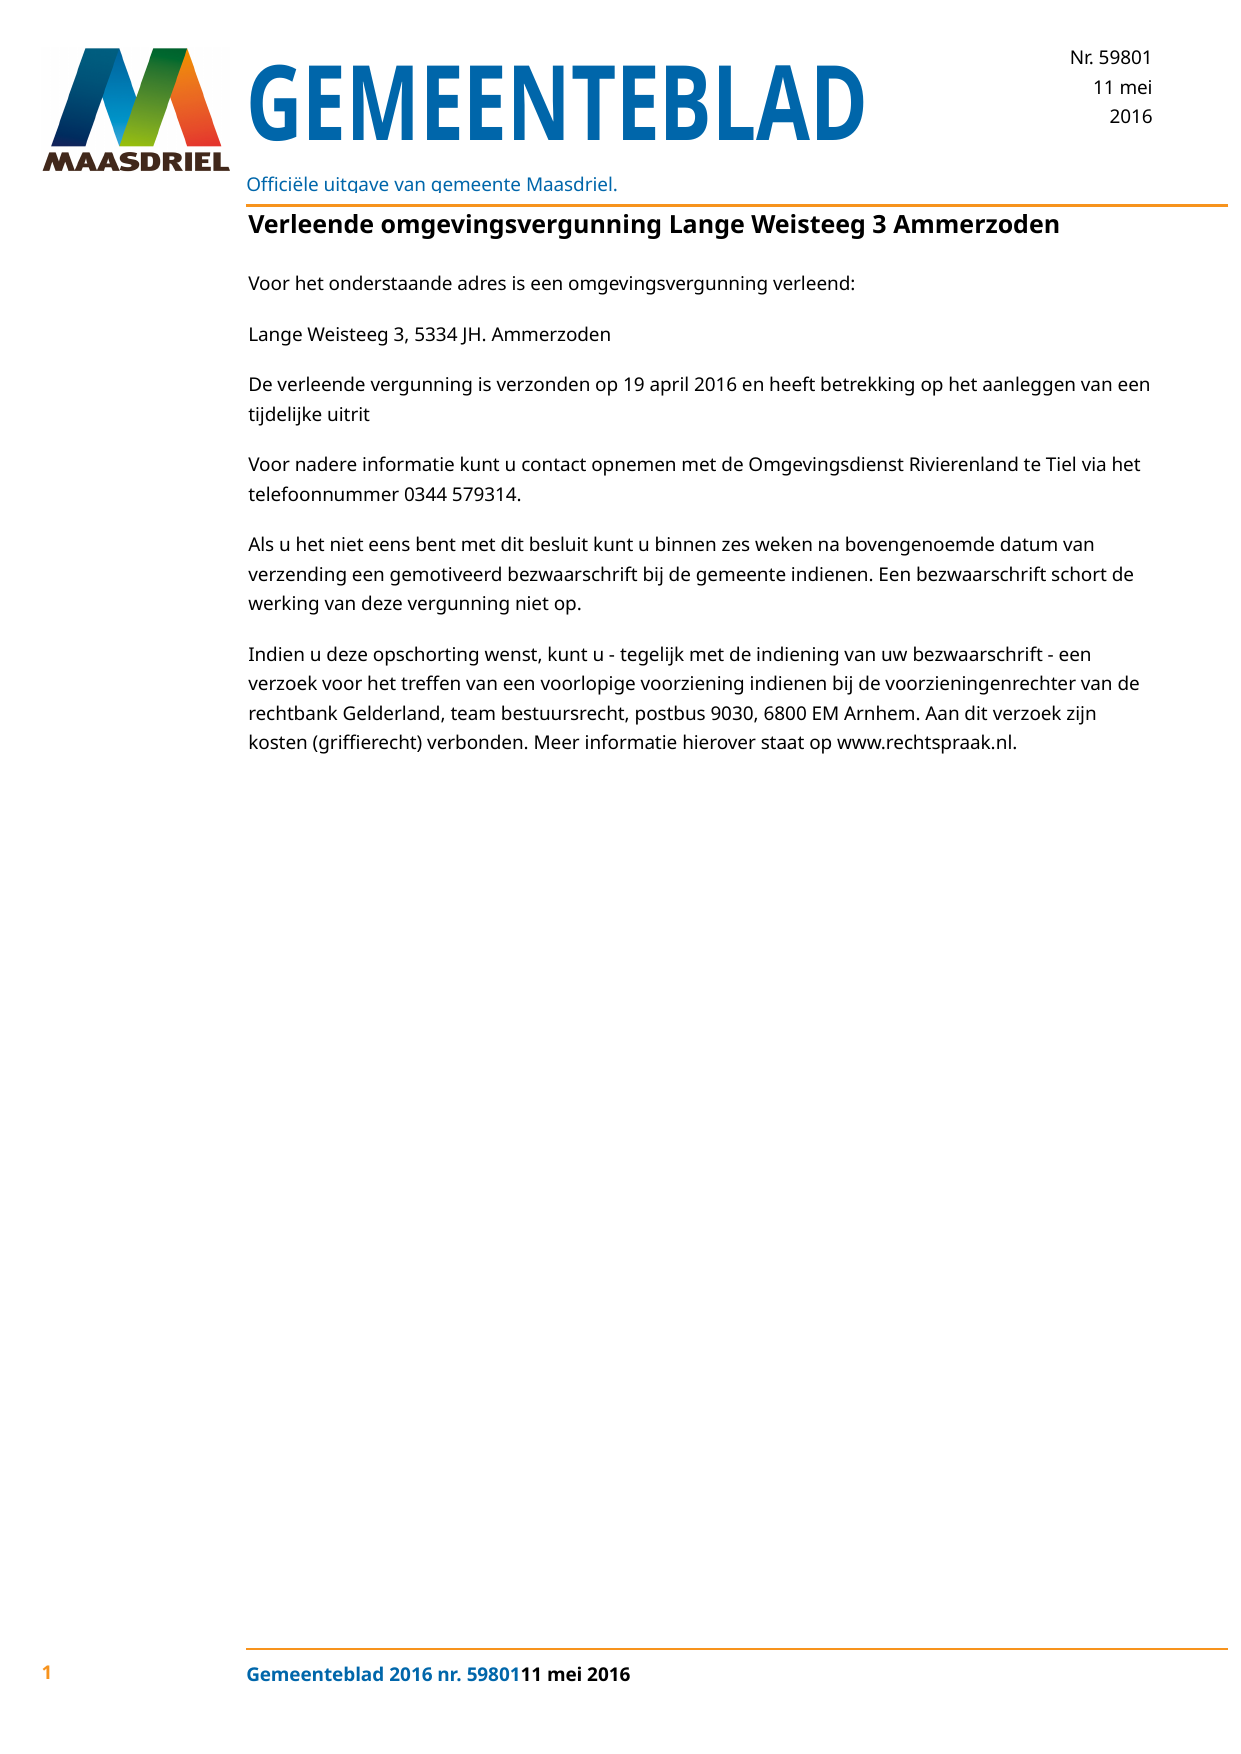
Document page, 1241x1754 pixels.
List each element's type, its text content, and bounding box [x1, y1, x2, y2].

picture [41, 47, 231, 172]
text Verleende omgevingsvergunning Lange Weisteeg 3 Ammerzoden [248, 207, 1152, 241]
text Lange Weisteeg 3, 5334 JH. Ammerzoden [248, 321, 1152, 346]
text Als u het niet eens bent met dit besluit kunt u binnen zes weken na bovengenoemde datum van verzending een gemotiveerd bezwaarschrift bij de gemeente indienen. Een bezwaarschrift schort de werking van deze vergunning niet op. [248, 531, 1152, 616]
text Indien u deze opschorting wenst, kunt u - tegelijk met de indiening van uw bezwaarschrift - een verzoek voor het treffen van een voorlopige voorziening indienen bij de voorzieningenrechter van de rechtbank Gelderland, team bestuursrecht, postbus 9030, 6800 EM Arnhem. Aan dit verzoek zijn kosten (griffierecht) verbonden. Meer informatie hierover staat op www.rechtspraak.nl. [248, 641, 1152, 755]
text Voor nadere informatie kunt u contact opnemen met de Omgevingsdienst Rivierenland te Tiel via het telefoonnummer 0344 579314. [248, 451, 1152, 506]
text De verleende vergunning is verzonden op 19 april 2016 en heeft betrekking op het aanleggen van een tijdelijke uitrit [248, 371, 1152, 426]
text Voor het onderstaande adres is een omgevingsvergunning verleend: [248, 270, 1152, 296]
